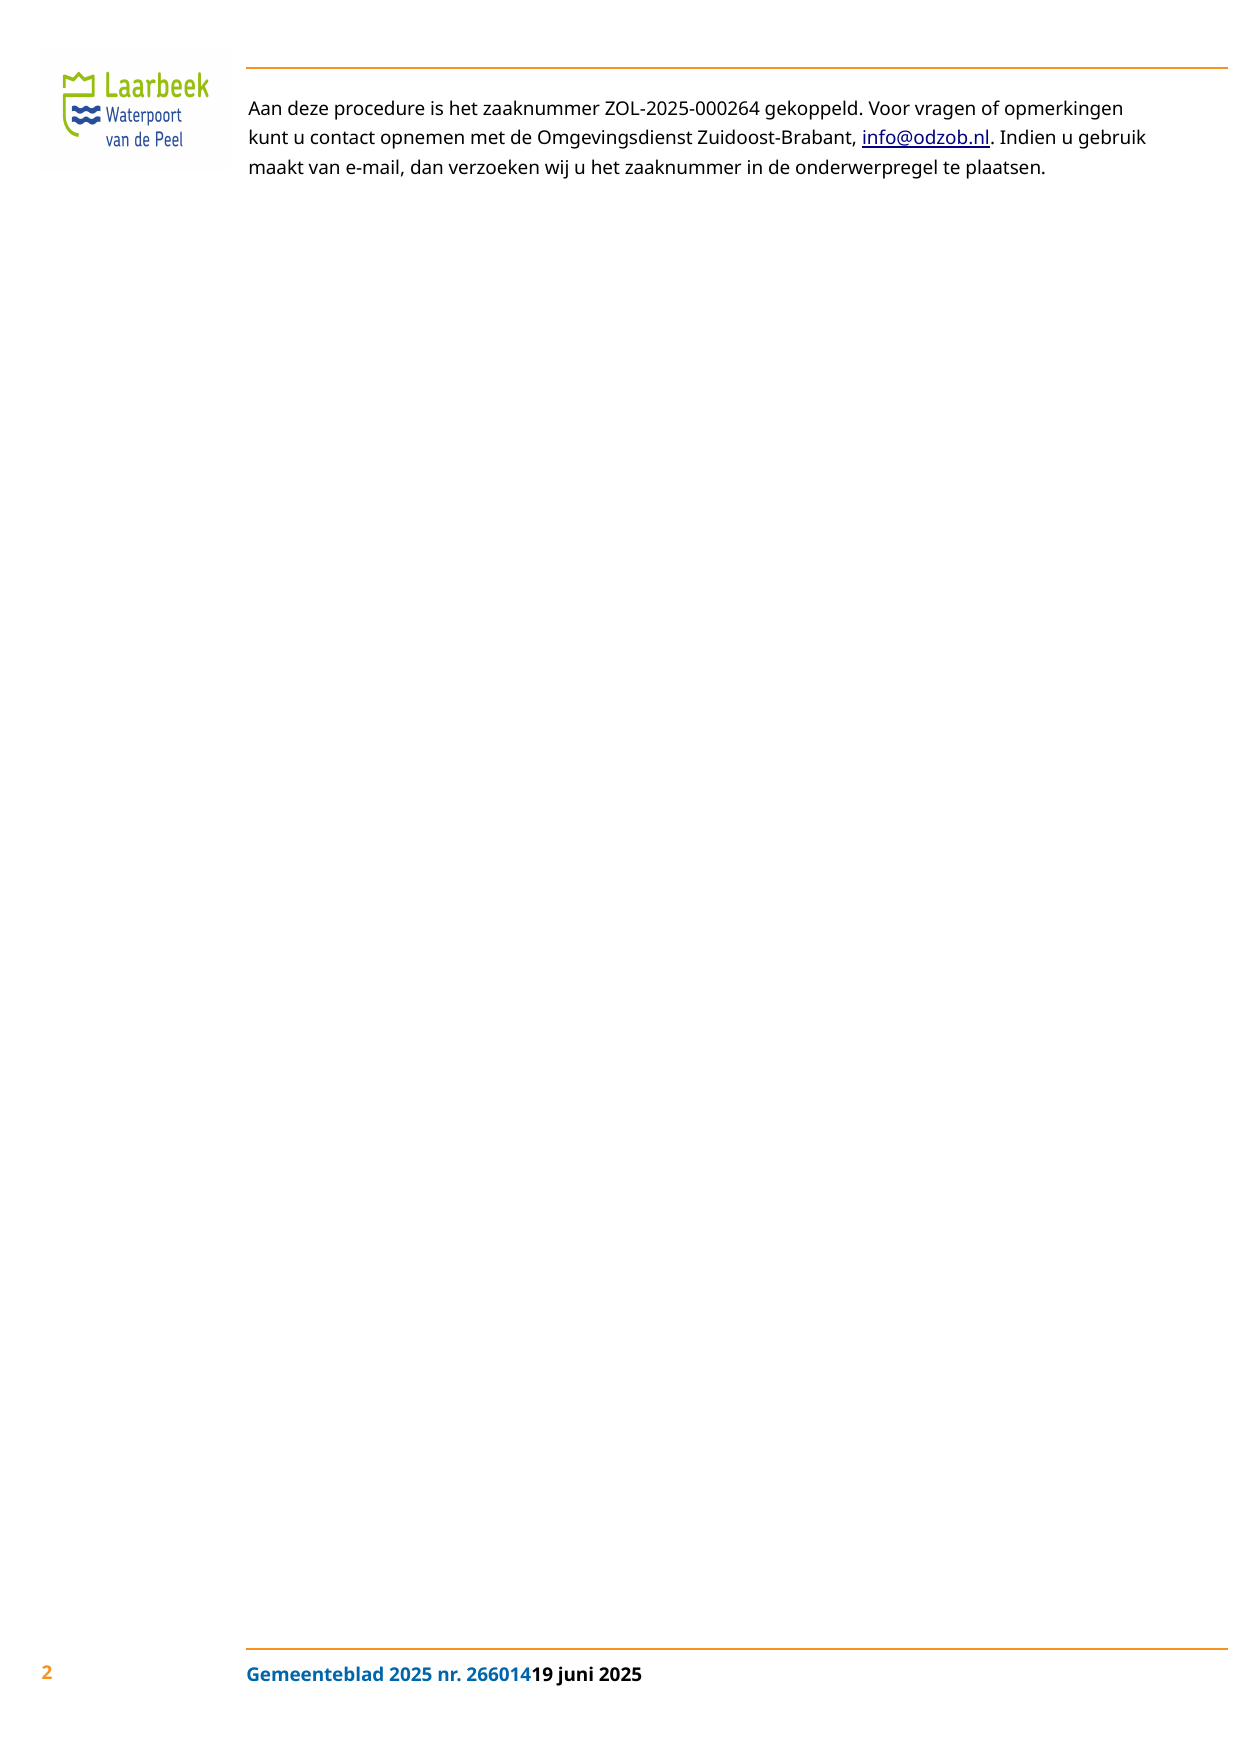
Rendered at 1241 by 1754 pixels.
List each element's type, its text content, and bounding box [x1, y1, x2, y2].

picture [41, 47, 231, 172]
text Aan deze procedure is het zaaknummer ZOL-2025-000264 gekoppeld. Voor vragen of opmerkingen kunt u contact opnemen met de Omgevingsdienst Zuidoost-Brabant, info@odzob.nl. Indien u gebruik maakt van e-mail, dan verzoeken wij u het zaaknummer in de onderwerpregel te plaatsen. [248, 95, 1152, 180]
